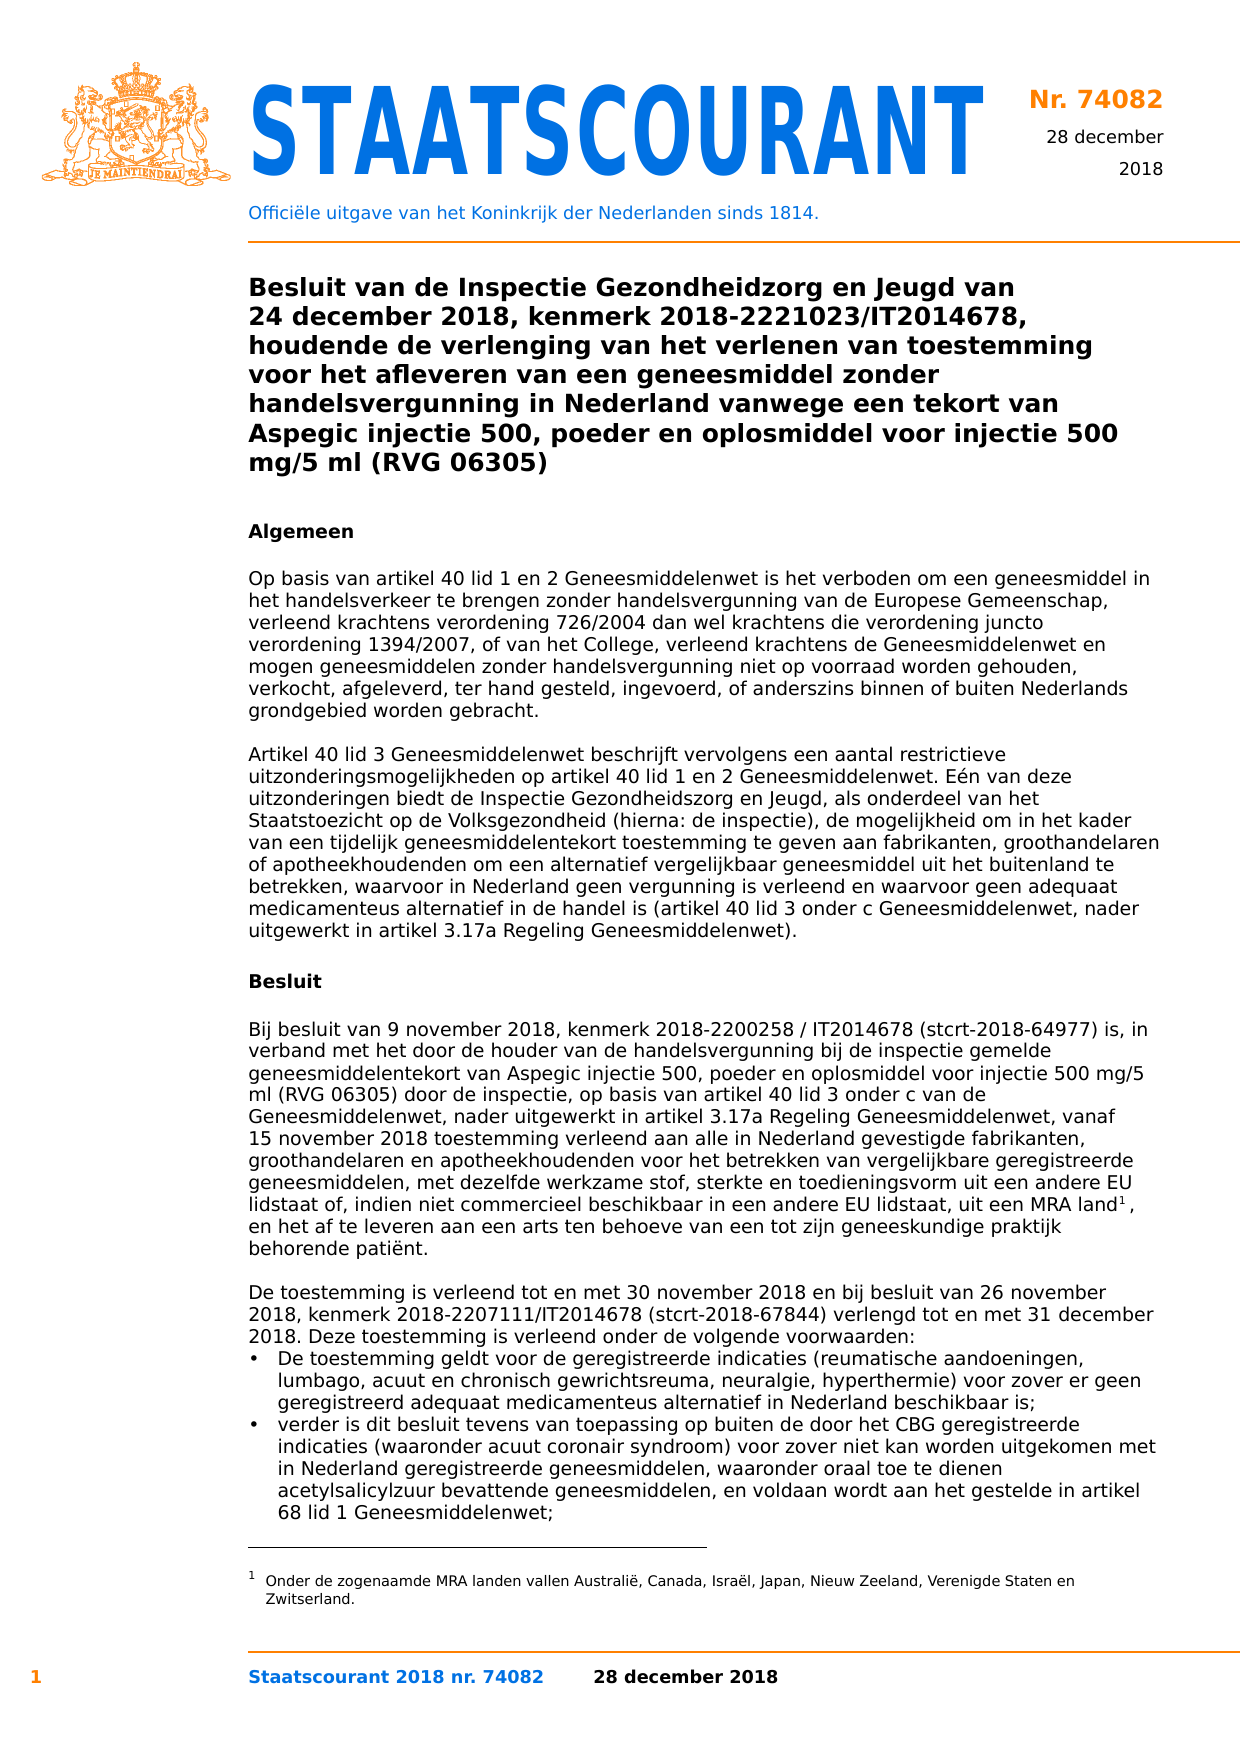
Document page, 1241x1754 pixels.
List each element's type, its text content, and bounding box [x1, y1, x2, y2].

table_cell 28 december [998, 121, 1240, 153]
table_header [25, 62, 248, 241]
text De toestemming is verleend tot en met 30 november 2018 en bij besluit van 26 november 2018, kenmerk 2018-2207111/IT2014678 (stcrt-2018-67844) verlengd tot en met 31 december 2018. Deze toestemming is verleend onder de volgende voorwaarden: [248, 1282, 1163, 1348]
table_header STAATSCOURANT [248, 62, 998, 203]
text • verder is dit besluit tevens van toepassing op buiten de door het CBG geregistreerde indicaties (waaronder acuut coronair syndroom) voor zover niet kan worden uitgekomen met in Nederland geregistreerde geneesmiddelen, waaronder oraal toe te dienen acetylsalicylzuur bevattende geneesmiddelen, en voldaan wordt aan het gestelde in artikel 68 lid 1 Geneesmiddelenwet; [248, 1414, 1163, 1524]
subtitle Besluit [248, 971, 1163, 993]
text Onder de zogenaamde MRA landen vallen Australië, Canada, Israël, Japan, Nieuw Zeeland, Verenigde Staten en Zwitserland. [248, 1569, 1163, 1608]
table_header Nr. 74082 [998, 62, 1240, 121]
text • De toestemming geldt voor de geregistreerde indicaties (reumatische aandoeningen, lumbago, acuut en chronisch gewrichtsreuma, neuralgie, hyperthermie) voor zover er geen geregistreerd adequaat medicamenteus alternatief in Nederland beschikbaar is; [248, 1348, 1163, 1414]
text Artikel 40 lid 3 Geneesmiddelenwet beschrijft vervolgens een aantal restrictieve uitzonderingsmogelijkheden op artikel 40 lid 1 en 2 Geneesmiddelenwet. Eén van deze uitzonderingen biedt de Inspectie Gezondheidszorg en Jeugd, als onderdeel van het Staatstoezicht op de Volksgezondheid (hierna: de inspectie), de mogelijkheid om in het kader van een tijdelijk geneesmiddelentekort toestemming te geven aan fabrikanten, groothandelaren of apotheekhoudenden om een alternatief vergelijkbaar geneesmiddel uit het buitenland te betrekken, waarvoor in Nederland geen vergunning is verleend en waarvoor geen adequaat medicamenteus alternatief in de handel is (artikel 40 lid 3 onder c Geneesmiddelenwet, nader uitgewerkt in artikel 3.17a Regeling Geneesmiddelenwet). [248, 744, 1163, 941]
table_cell Officiële uitgave van het Koninkrijk der Nederlanden sinds 1814. [248, 203, 1240, 241]
picture [41, 62, 231, 186]
subtitle Algemeen [248, 521, 1163, 543]
text Op basis van artikel 40 lid 1 en 2 Geneesmiddelenwet is het verboden om een geneesmiddel in het handelsverkeer te brengen zonder handelsvergunning van de Europese Gemeenschap, verleend krachtens verordening 726/2004 dan wel krachtens die verordening juncto verordening 1394/2007, of van het College, verleend krachtens de Geneesmiddelenwet en mogen geneesmiddelen zonder handelsvergunning niet op voorraad worden gehouden, verkocht, afgeleverd, ter hand gesteld, ingevoerd, of anderszins binnen of buiten Nederlands grondgebied worden gebracht. [248, 568, 1163, 722]
subtitle Besluit van de Inspectie Gezondheidzorg en Jeugd van 24 december 2018, kenmerk 2018-2221023/IT2014678, houdende de verlenging van het verlenen van toestemming voor het afleveren van een geneesmiddel zonder handelsvergunning in Nederland vanwege een tekort van Aspegic injectie 500, poeder en oplosmiddel voor injectie 500 mg/5 ml (RVG 06305) [248, 273, 1163, 477]
text Bij besluit van 9 november 2018, kenmerk 2018-2200258 / IT2014678 (stcrt-2018-64977) is, in verband met het door de houder van de handelsvergunning bij de inspectie gemelde geneesmiddelentekort van Aspegic injectie 500, poeder en oplosmiddel voor injectie 500 mg/5 ml (RVG 06305) door de inspectie, op basis van artikel 40 lid 3 onder c van de Geneesmiddelenwet, nader uitgewerkt in artikel 3.17a Regeling Geneesmiddelenwet, vanaf 15 november 2018 toestemming verleend aan alle in Nederland gevestigde fabrikanten, groothandelaren en apotheekhoudenden voor het betrekken van vergelijkbare geregistreerde geneesmiddelen, met dezelfde werkzame stof, sterkte en toedieningsvorm uit een andere EU lidstaat of, indien niet commercieel beschikbaar in een andere EU lidstaat, uit een MRA land, en het af te leveren aan een arts ten behoeve van een tot zijn geneeskundige praktijk behorende patiënt. [248, 1018, 1163, 1260]
table_cell 2018 [998, 153, 1240, 203]
